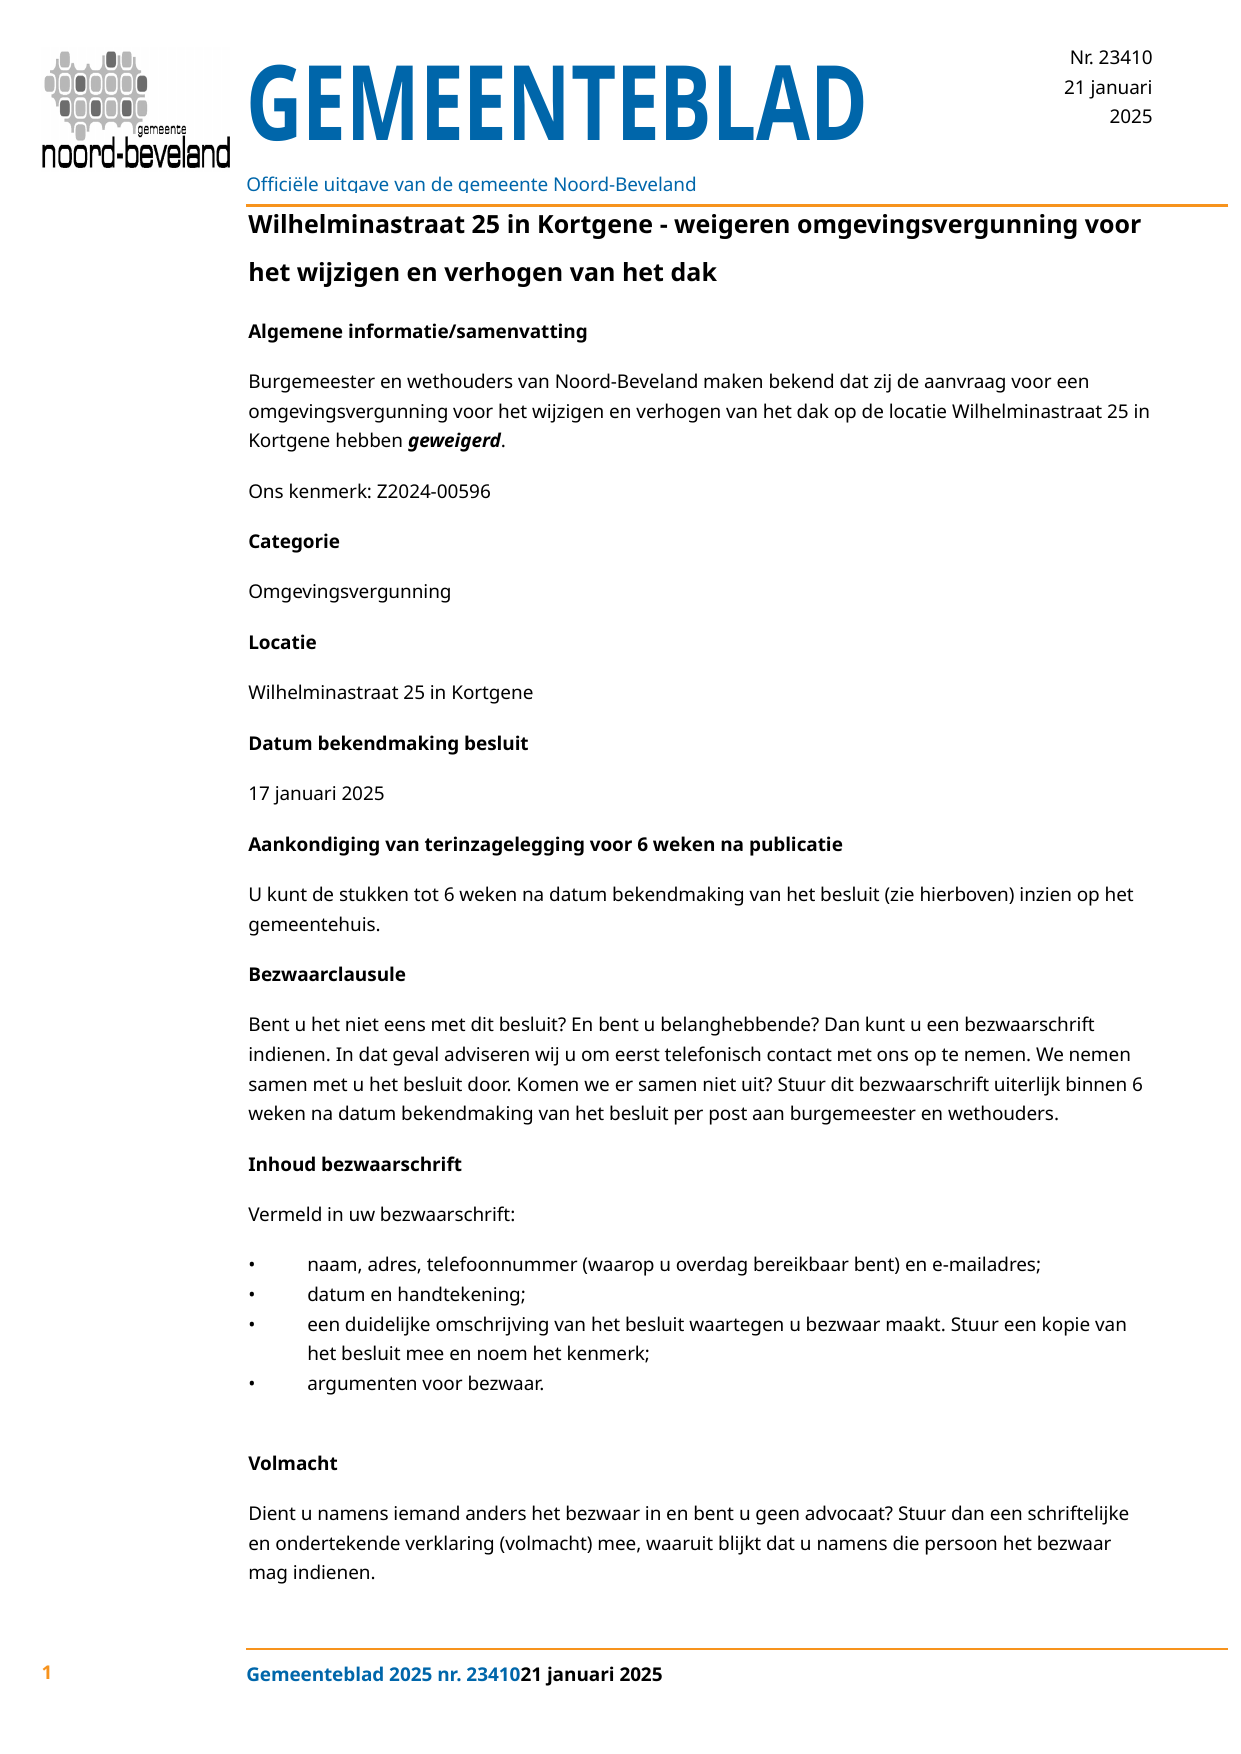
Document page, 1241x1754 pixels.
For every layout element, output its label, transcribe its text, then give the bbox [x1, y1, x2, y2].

text U kunt de stukken tot 6 weken na datum bekendmaking van het besluit (zie hierboven) inzien op het gemeentehuis. [248, 881, 1152, 937]
text Bent u het niet eens met dit besluit? En bent u belanghebbende? Dan kunt u een bezwaarschrift indienen. In dat geval adviseren wij u om eerst telefonisch contact met ons op te nemen. We nemen samen met u het besluit door. Komen we er samen niet uit? Stuur dit bezwaarschrift uiterlijk binnen 6 weken na datum bekendmaking van het besluit per post aan burgemeester en wethouders. [248, 1012, 1152, 1126]
text Vermeld in uw bezwaarschrift: [248, 1201, 1152, 1227]
text Categorie [248, 528, 1152, 554]
text Bezwaarclausule [248, 961, 1152, 987]
text Wilhelminastraat 25 in Kortgene - weigeren omgevingsvergunning voor het wijzigen en verhogen van het dak [248, 207, 1152, 288]
list datum en handtekening; [248, 1281, 1152, 1307]
picture [41, 47, 231, 172]
text Inhoud bezwaarschrift [248, 1151, 1152, 1177]
text Aankondiging van terinzagelegging voor 6 weken na publicatie [248, 831, 1152, 857]
text Volmacht [248, 1450, 1152, 1476]
list een duidelijke omschrijving van het besluit waartegen u bezwaar maakt. Stuur een kopie van het besluit mee en noem het kenmerk; [248, 1311, 1152, 1366]
text 17 januari 2025 [248, 780, 1152, 806]
text Wilhelminastraat 25 in Kortgene [248, 679, 1152, 705]
text Dient u namens iemand anders het bezwaar in en bent u geen advocaat? Stuur dan een schriftelijke en ondertekende verklaring (volmacht) mee, waaruit blijkt dat u namens die persoon het bezwaar mag indienen. [248, 1500, 1152, 1585]
list argumenten voor bezwaar. [248, 1370, 1152, 1396]
text Algemene informatie/samenvatting [248, 318, 1152, 344]
list naam, adres, telefoonnummer (waarop u overdag bereikbaar bent) en e-mailadres; [248, 1252, 1152, 1277]
text Locatie [248, 629, 1152, 655]
text Omgevingsvergunning [248, 579, 1152, 604]
text Burgemeester en wethouders van Noord-Beveland maken bekend dat zij de aanvraag voor een omgevingsvergunning voor het wijzigen en verhogen van het dak op de locatie Wilhelminastraat 25 in Kortgene hebben geweigerd. [248, 368, 1152, 453]
text Datum bekendmaking besluit [248, 730, 1152, 756]
text Ons kenmerk: Z2024-00596 [248, 478, 1152, 504]
